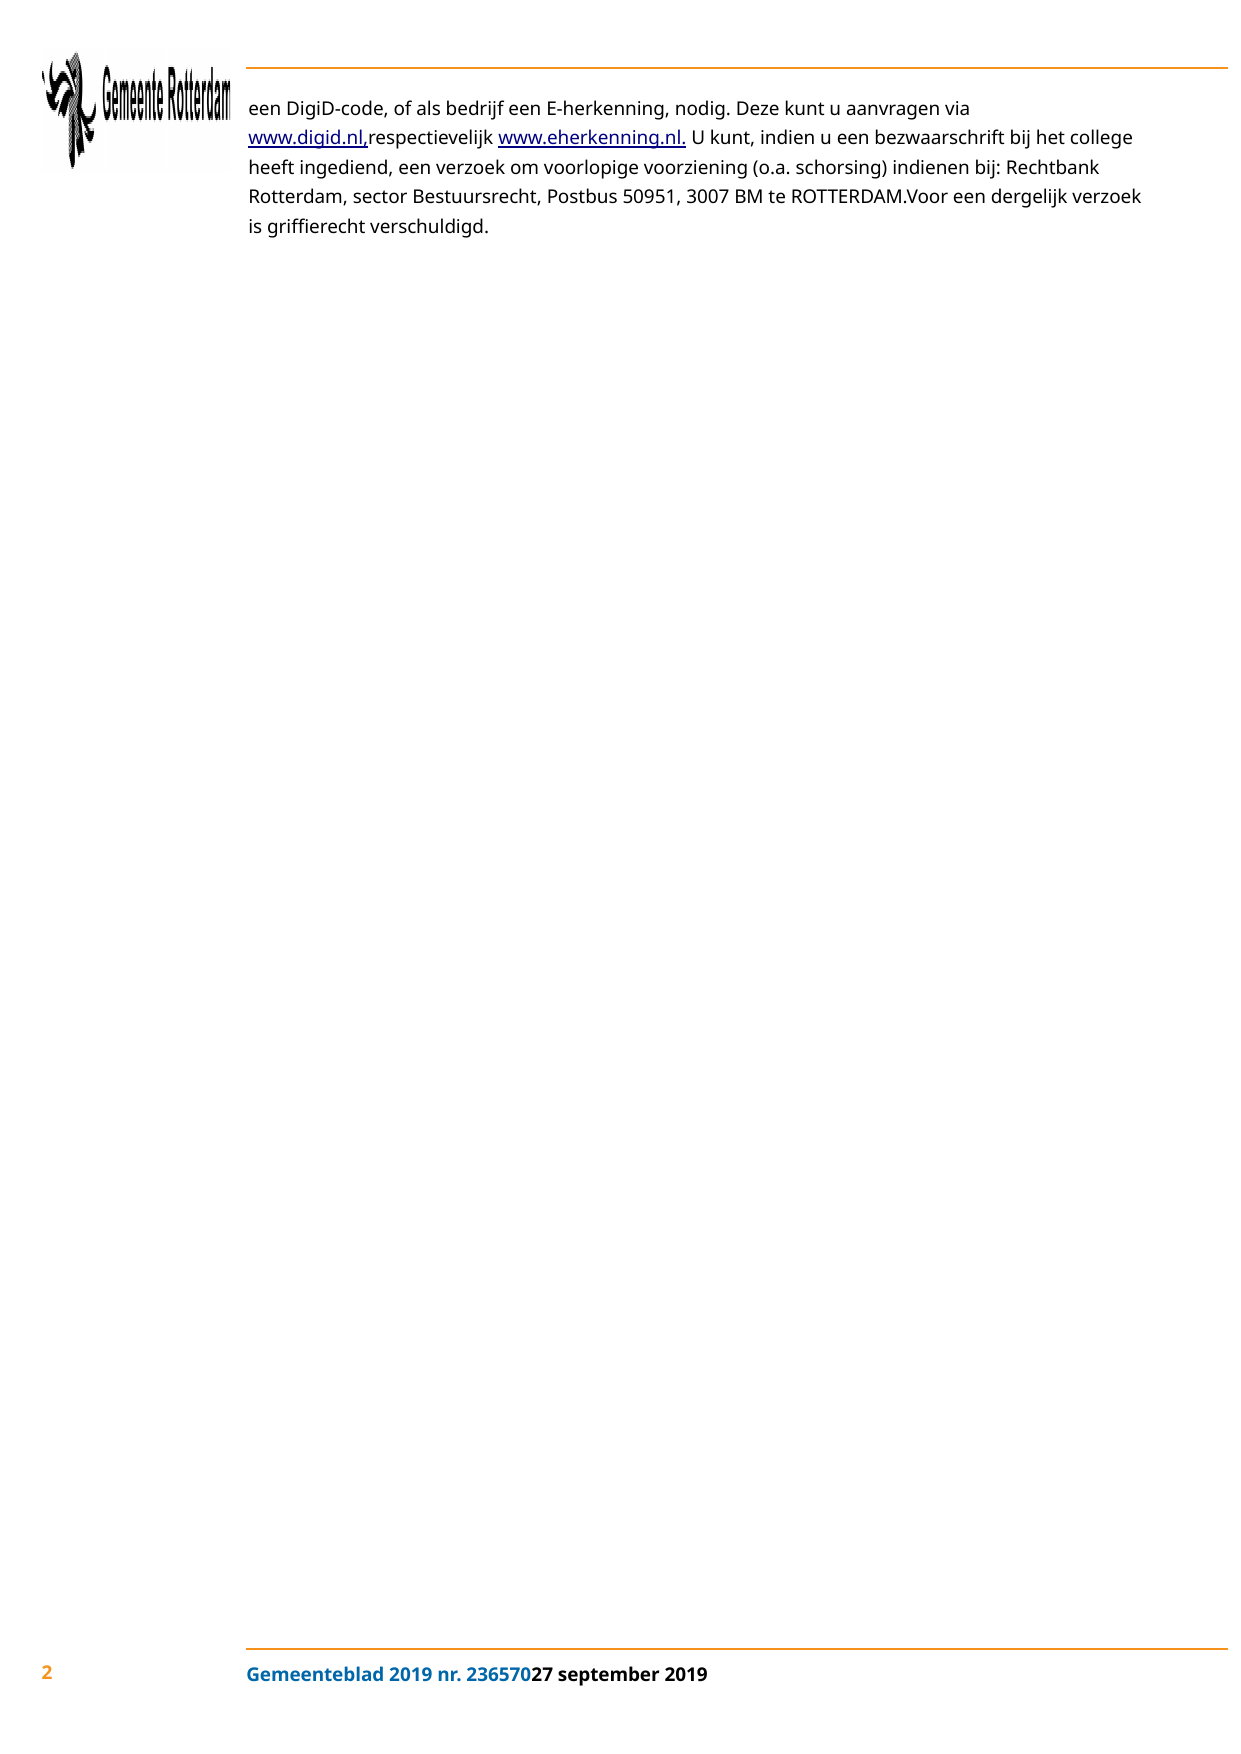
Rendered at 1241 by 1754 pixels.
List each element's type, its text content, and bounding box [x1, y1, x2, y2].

picture [41, 47, 231, 172]
text een DigiD-code, of als bedrijf een E-herkenning, nodig. Deze kunt u aanvragen via www.digid.nl,respectievelijk www.eherkenning.nl. U kunt, indien u een bezwaarschrift bij het college heeft ingediend, een verzoek om voorlopige voorziening (o.a. schorsing) indienen bij: Rechtbank Rotterdam, sector Bestuursrecht, Postbus 50951, 3007 BM te ROTTERDAM.Voor een dergelijk verzoek is griffierecht verschuldigd. [248, 95, 1152, 239]
